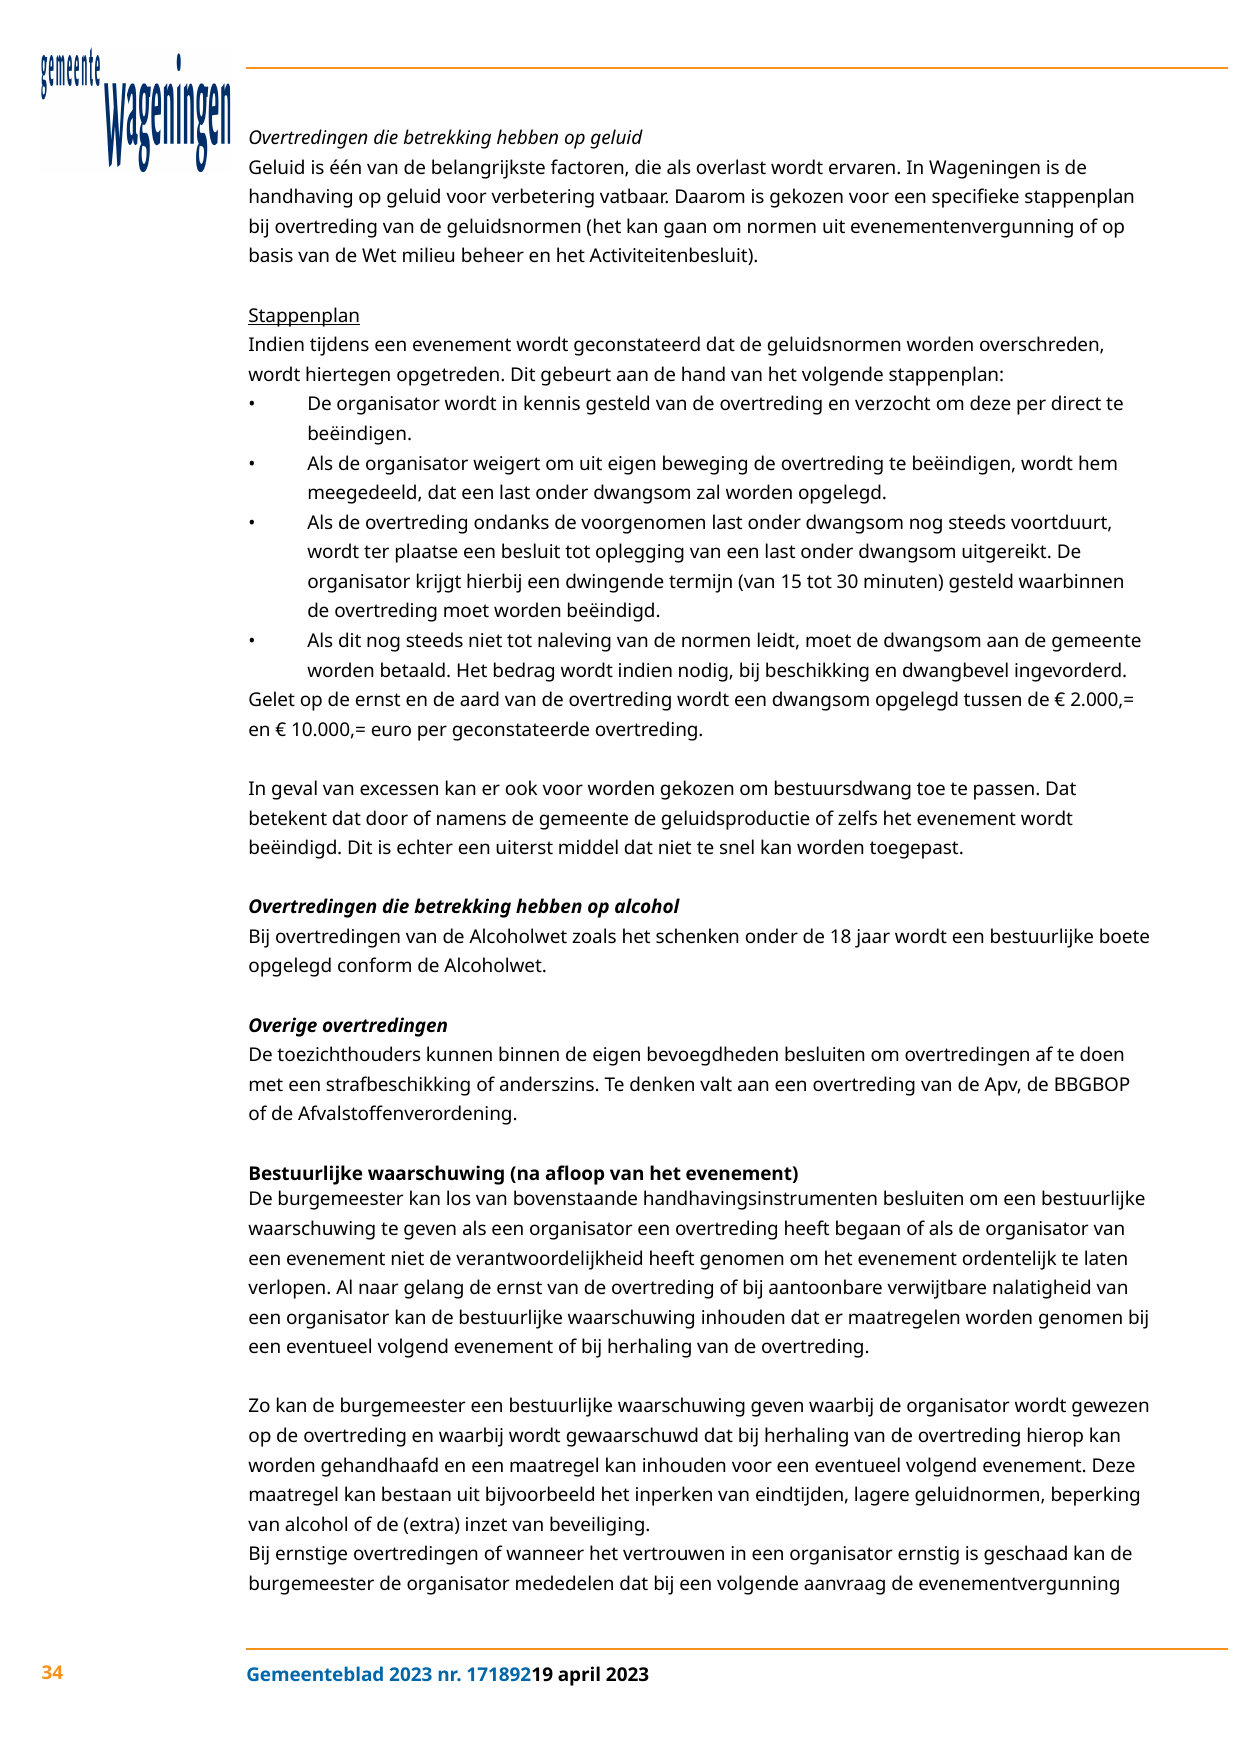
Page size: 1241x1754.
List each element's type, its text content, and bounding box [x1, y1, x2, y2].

text Gelet op de ernst en de aard van de overtreding wordt een dwangsom opgelegd tussen de € 2.000,= en € 10.000,= euro per geconstateerde overtreding. [248, 686, 1152, 742]
text Zo kan de burgemeester een bestuurlijke waarschuwing geven waarbij de organisator wordt gewezen op de overtreding en waarbij wordt gewaarschuwd dat bij herhaling van de overtreding hierop kan worden gehandhaafd en een maatregel kan inhouden voor een eventueel volgend evenement. Deze maatregel kan bestaan uit bijvoorbeeld het inperken van eindtijden, lagere geluidnormen, beperking van alcohol of de (extra) inzet van beveiliging. [248, 1393, 1152, 1537]
text Bestuurlijke waarschuwing (na afloop van het evenement) [248, 1160, 1152, 1186]
text Overige overtredingen [248, 1012, 1152, 1038]
text Stappenplan [248, 302, 1152, 328]
list Als de overtreding ondanks de voorgenomen last onder dwangsom nog steeds voortduurt, wordt ter plaatse een besluit tot oplegging van een last onder dwangsom uitgereikt. De organisator krijgt hierbij een dwingende termijn (van 15 tot 30 minuten) gesteld waarbinnen de overtreding moet worden beëindigd. [248, 509, 1152, 623]
text Overtredingen die betrekking hebben op alcohol [248, 893, 1152, 919]
list De organisator wordt in kennis gesteld van de overtreding en verzocht om deze per direct te beëindigen. [248, 391, 1152, 446]
list Als de organisator weigert om uit eigen beweging de overtreding te beëindigen, wordt hem meegedeeld, dat een last onder dwangsom zal worden opgelegd. [248, 450, 1152, 505]
text Bij ernstige overtredingen of wanneer het vertrouwen in een organisator ernstig is geschaad kan de burgemeester de organisator mededelen dat bij een volgende aanvraag de evenementvergunning [248, 1541, 1152, 1596]
text De toezichthouders kunnen binnen de eigen bevoegdheden besluiten om overtredingen af te doen met een strafbeschikking of anderszins. Te denken valt aan een overtreding van de Apv, de BBGBOP of de Afvalstoffenverordening. [248, 1041, 1152, 1126]
text Bij overtredingen van de Alcoholwet zoals het schenken onder de 18 jaar wordt een bestuurlijke boete opgelegd conform de Alcoholwet. [248, 923, 1152, 978]
list Als dit nog steeds niet tot naleving van de normen leidt, moet de dwangsom aan de gemeente worden betaald. Het bedrag wordt indien nodig, bij beschikking en dwangbevel ingevorderd. [248, 627, 1152, 683]
text Indien tijdens een evenement wordt geconstateerd dat de geluidsnormen worden overschreden, wordt hiertegen opgetreden. Dit gebeurt aan de hand van het volgende stappenplan: [248, 331, 1152, 387]
text Geluid is één van de belangrijkste factoren, die als overlast wordt ervaren. In Wageningen is de handhaving op geluid voor verbetering vatbaar. Daarom is gekozen voor een specifieke stappenplan bij overtreding van de geluidsnormen (het kan gaan om normen uit evenementenvergunning of op basis van de Wet milieu beheer en het Activiteitenbesluit). [248, 154, 1152, 268]
text In geval van excessen kan er ook voor worden gekozen om bestuursdwang toe te passen. Dat betekent dat door of namens de gemeente de geluidsproductie of zelfs het evenement wordt beëindigd. Dit is echter een uiterst middel dat niet te snel kan worden toegepast. [248, 775, 1152, 860]
text De burgemeester kan los van bovenstaande handhavingsinstrumenten besluiten om een bestuurlijke waarschuwing te geven als een organisator een overtreding heeft begaan of als de organisator van een evenement niet de verantwoordelijkheid heeft genomen om het evenement ordentelijk te laten verlopen. Al naar gelang de ernst van de overtreding of bij aantoonbare verwijtbare nalatigheid van een organisator kan de bestuurlijke waarschuwing inhouden dat er maatregelen worden genomen bij een eventueel volgend evenement of bij herhaling van de overtreding. [248, 1186, 1152, 1359]
picture [41, 47, 231, 172]
text Overtredingen die betrekking hebben op geluid [248, 124, 1152, 150]
